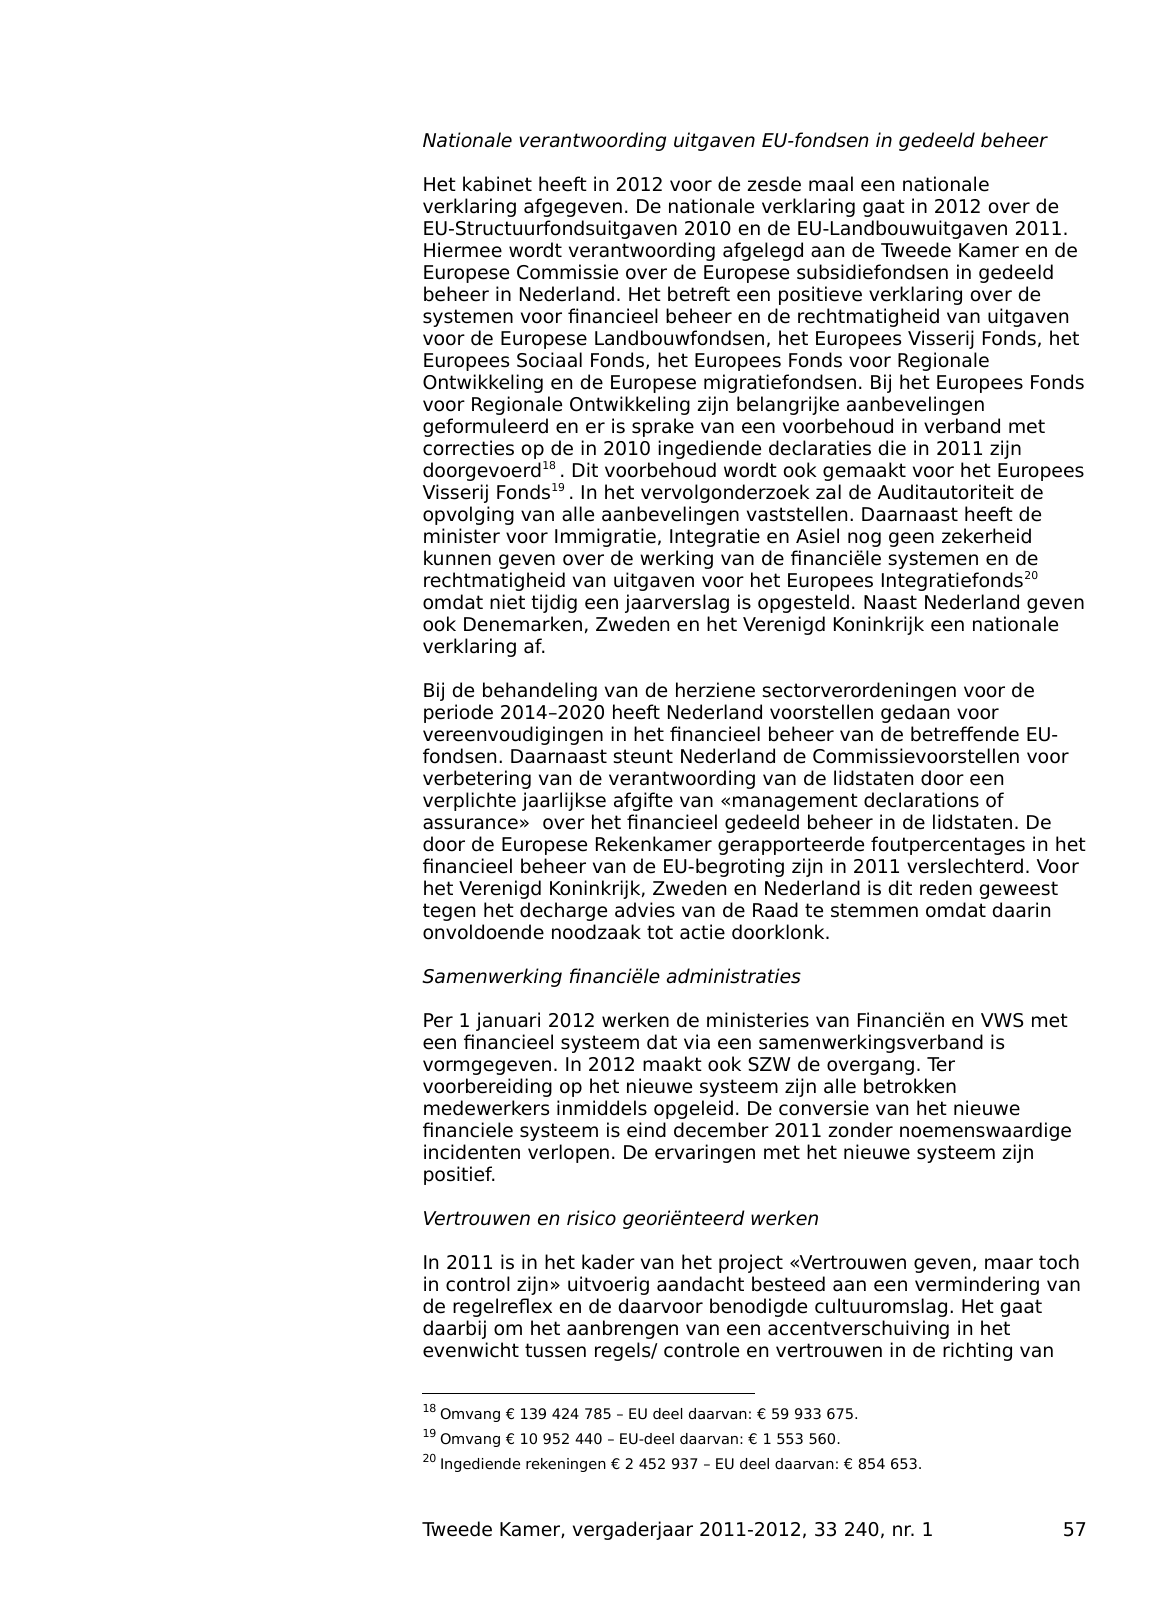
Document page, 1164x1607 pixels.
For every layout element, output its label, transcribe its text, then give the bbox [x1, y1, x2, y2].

subtitle Samenwerking financiële administraties [422, 966, 1087, 988]
text In 2011 is in het kader van het project «Vertrouwen geven, maar toch in control zijn» uitvoerig aandacht besteed aan een vermindering van de regelreflex en de daarvoor benodigde cultuuromslag. Het gaat daarbij om het aanbrengen van een accentverschuiving in het evenwicht tussen regels/ controle en vertrouwen in de richting van [422, 1252, 1087, 1362]
text Omvang € 10 952 440 – EU-deel daarvan: € 1 553 560. [422, 1427, 1087, 1449]
subtitle Nationale verantwoording uitgaven EU-fondsen in gedeeld beheer [422, 130, 1087, 152]
text Ingediende rekeningen € 2 452 937 – EU deel daarvan: € 854 653. [422, 1452, 1087, 1474]
subtitle Vertrouwen en risico georiënteerd werken [422, 1208, 1087, 1230]
text Omvang € 139 424 785 – EU deel daarvan: € 59 933 675. [422, 1402, 1087, 1424]
text Bij de behandeling van de herziene sectorverordeningen voor de periode 2014–2020 heeft Nederland voorstellen gedaan voor vereenvoudigingen in het financieel beheer van de betreffende EU-fondsen. Daarnaast steunt Nederland de Commissievoorstellen voor verbetering van de verantwoording van de lidstaten door een verplichte jaarlijkse afgifte van «management declarations of assurance» over het financieel gedeeld beheer in de lidstaten. De door de Europese Rekenkamer gerapporteerde foutpercentages in het financieel beheer van de EU-begroting zijn in 2011 verslechterd. Voor het Verenigd Koninkrijk, Zweden en Nederland is dit reden geweest tegen het decharge advies van de Raad te stemmen omdat daarin onvoldoende noodzaak tot actie doorklonk. [422, 680, 1087, 943]
text Het kabinet heeft in 2012 voor de zesde maal een nationale verklaring afgegeven. De nationale verklaring gaat in 2012 over de EU-Structuurfondsuitgaven 2010 en de EU-Landbouwuitgaven 2011. Hiermee wordt verantwoording afgelegd aan de Tweede Kamer en de Europese Commissie over de Europese subsidiefondsen in gedeeld beheer in Nederland. Het betreft een positieve verklaring over de systemen voor financieel beheer en de rechtmatigheid van uitgaven voor de Europese Landbouwfondsen, het Europees Visserij Fonds, het Europees Sociaal Fonds, het Europees Fonds voor Regionale Ontwikkeling en de Europese migratiefondsen. Bij het Europees Fonds voor Regionale Ontwikkeling zijn belangrijke aanbevelingen geformuleerd en er is sprake van een voorbehoud in verband met correcties op de in 2010 ingediende declaraties die in 2011 zijn doorgevoerd. Dit voorbehoud wordt ook gemaakt voor het Europees Visserij Fonds. In het vervolgonderzoek zal de Auditautoriteit de opvolging van alle aanbevelingen vaststellen. Daarnaast heeft de minister voor Immigratie, Integratie en Asiel nog geen zekerheid kunnen geven over de werking van de financiële systemen en de rechtmatigheid van uitgaven voor het Europees Integratiefonds omdat niet tijdig een jaarverslag is opgesteld. Naast Nederland geven ook Denemarken, Zweden en het Verenigd Koninkrijk een nationale verklaring af. [422, 174, 1087, 658]
text Per 1 januari 2012 werken de ministeries van Financiën en VWS met een financieel systeem dat via een samenwerkingsverband is vormgegeven. In 2012 maakt ook SZW de overgang. Ter voorbereiding op het nieuwe systeem zijn alle betrokken medewerkers inmiddels opgeleid. De conversie van het nieuwe financiele systeem is eind december 2011 zonder noemenswaardige incidenten verlopen. De ervaringen met het nieuwe systeem zijn positief. [422, 1010, 1087, 1186]
